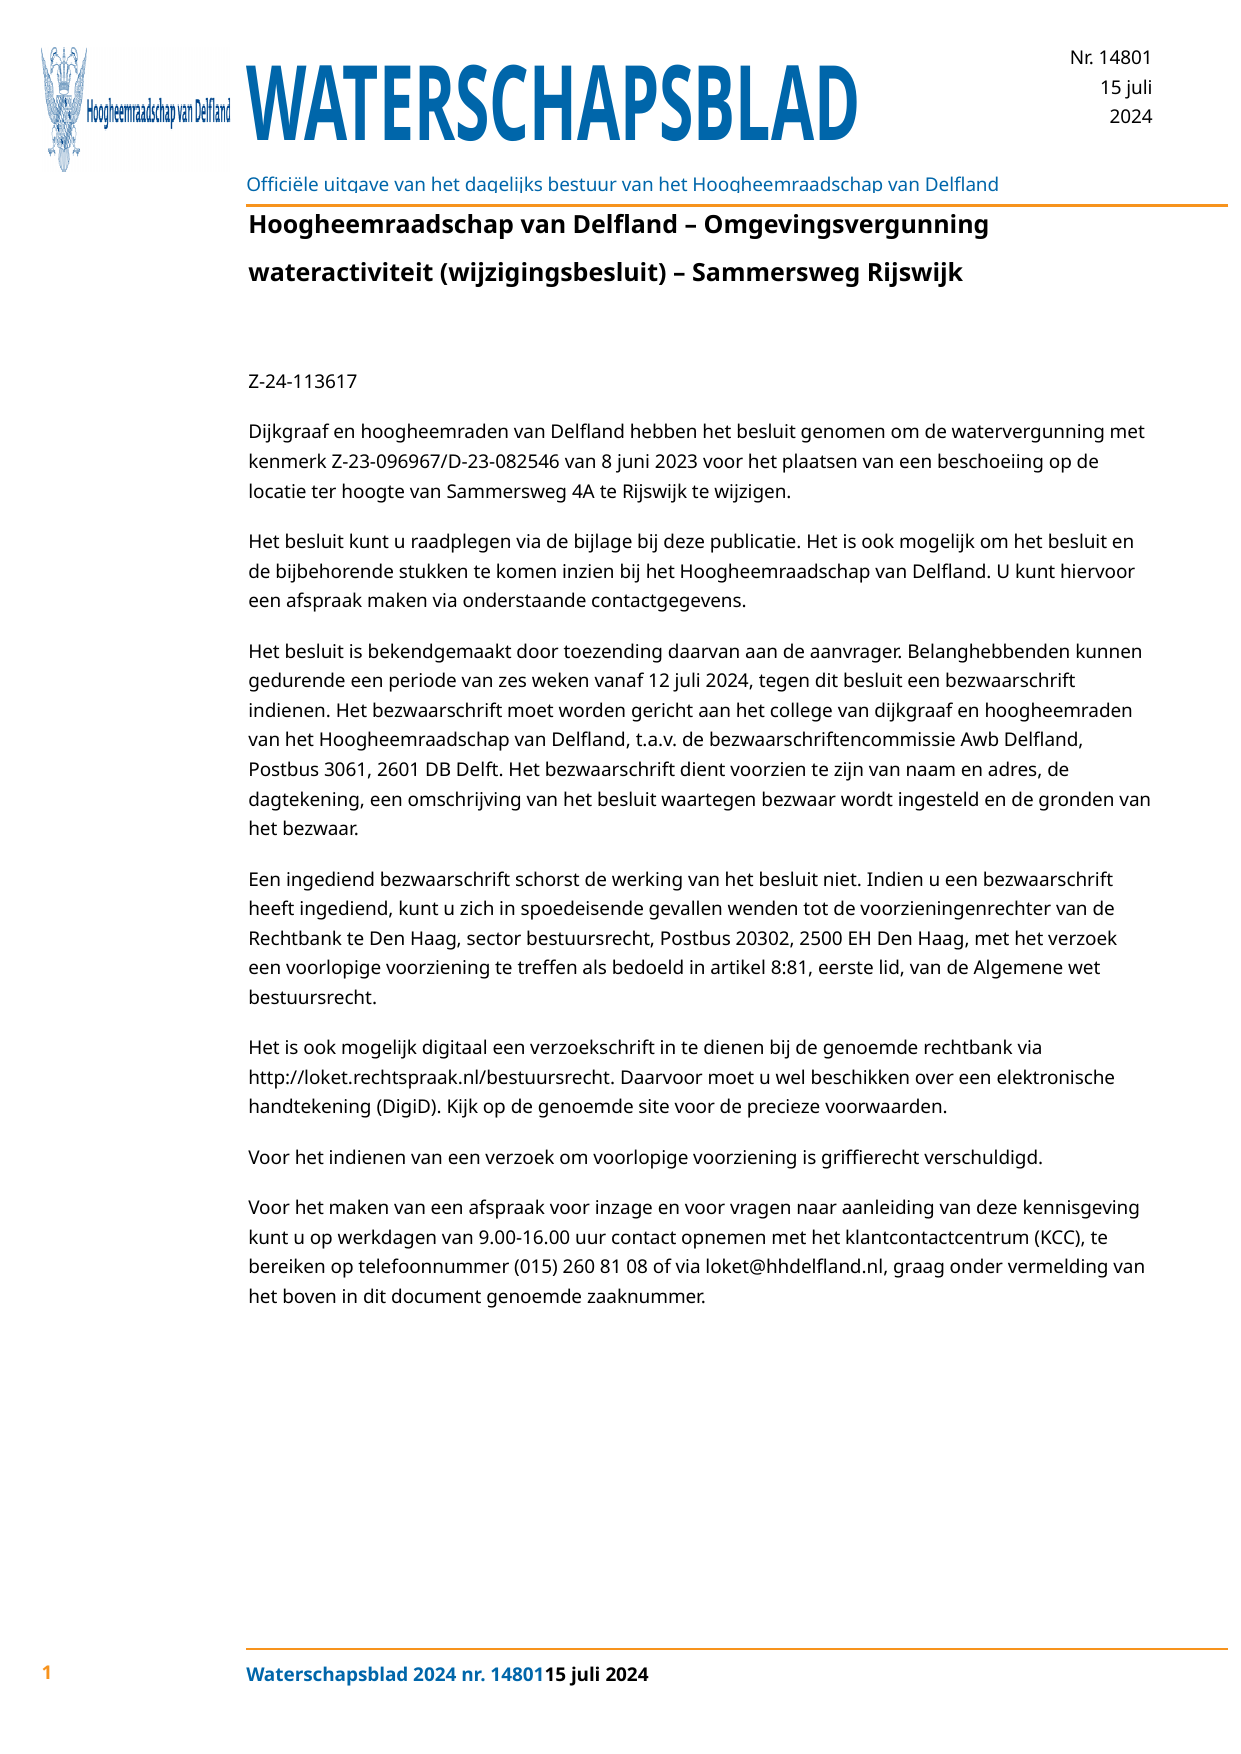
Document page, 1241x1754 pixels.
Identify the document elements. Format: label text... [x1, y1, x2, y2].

text Het besluit kunt u raadplegen via de bijlage bij deze publicatie. Het is ook mogelijk om het besluit en de bijbehorende stukken te komen inzien bij het Hoogheemraadschap van Delfland. U kunt hiervoor een afspraak maken via onderstaande contactgegevens. [248, 528, 1152, 613]
text Dijkgraaf en hoogheemraden van Delfland hebben het besluit genomen om de watervergunning met kenmerk Z-23-096967/D-23-082546 van 8 juni 2023 voor het plaatsen van een beschoeiing op de locatie ter hoogte van Sammersweg 4A te Rijswijk te wijzigen. [248, 419, 1152, 504]
text Z-24-113617 [248, 368, 1152, 394]
text Een ingediend bezwaarschrift schorst de werking van het besluit niet. Indien u een bezwaarschrift heeft ingediend, kunt u zich in spoedeisende gevallen wenden tot de voorzieningenrechter van de Rechtbank te Den Haag, sector bestuursrecht, Postbus 20302, 2500 EH Den Haag, met het verzoek een voorlopige voorziening te treffen als bedoeld in artikel 8:81, eerste lid, van de Algemene wet bestuursrecht. [248, 866, 1152, 1010]
text Het besluit is bekendgemaakt door toezending daarvan aan de aanvrager. Belanghebbenden kunnen gedurende een periode van zes weken vanaf 12 juli 2024, tegen dit besluit een bezwaarschrift indienen. Het bezwaarschrift moet worden gericht aan het college van dijkgraaf en hoogheemraden van het Hoogheemraadschap van Delfland, t.a.v. de bezwaarschriftencommissie Awb Delfland, Postbus 3061, 2601 DB Delft. Het bezwaarschrift dient voorzien te zijn van naam en adres, de dagtekening, een omschrijving van het besluit waartegen bezwaar wordt ingesteld en de gronden van het bezwaar. [248, 638, 1152, 841]
text Voor het maken van een afspraak voor inzage en voor vragen naar aanleiding van deze kennisgeving kunt u op werkdagen van 9.00-16.00 uur contact opnemen met het klantcontactcentrum (KCC), te bereiken op telefoonnummer (015) 260 81 08 of via loket@hhdelfland.nl, graag onder vermelding van het boven in dit document genoemde zaaknummer. [248, 1194, 1152, 1309]
picture [41, 47, 231, 172]
text Voor het indienen van een verzoek om voorlopige voorziening is griffierecht verschuldigd. [248, 1144, 1152, 1170]
text Het is ook mogelijk digitaal een verzoekschrift in te dienen bij de genoemde rechtbank via http://loket.rechtspraak.nl/bestuursrecht. Daarvoor moet u wel beschikken over een elektronische handtekening (DigiD). Kijk op de genoemde site voor de precieze voorwaarden. [248, 1034, 1152, 1119]
text Hoogheemraadschap van Delfland – Omgevingsvergunning wateractiviteit (wijzigingsbesluit) – Sammersweg Rijswijk [248, 207, 1152, 288]
